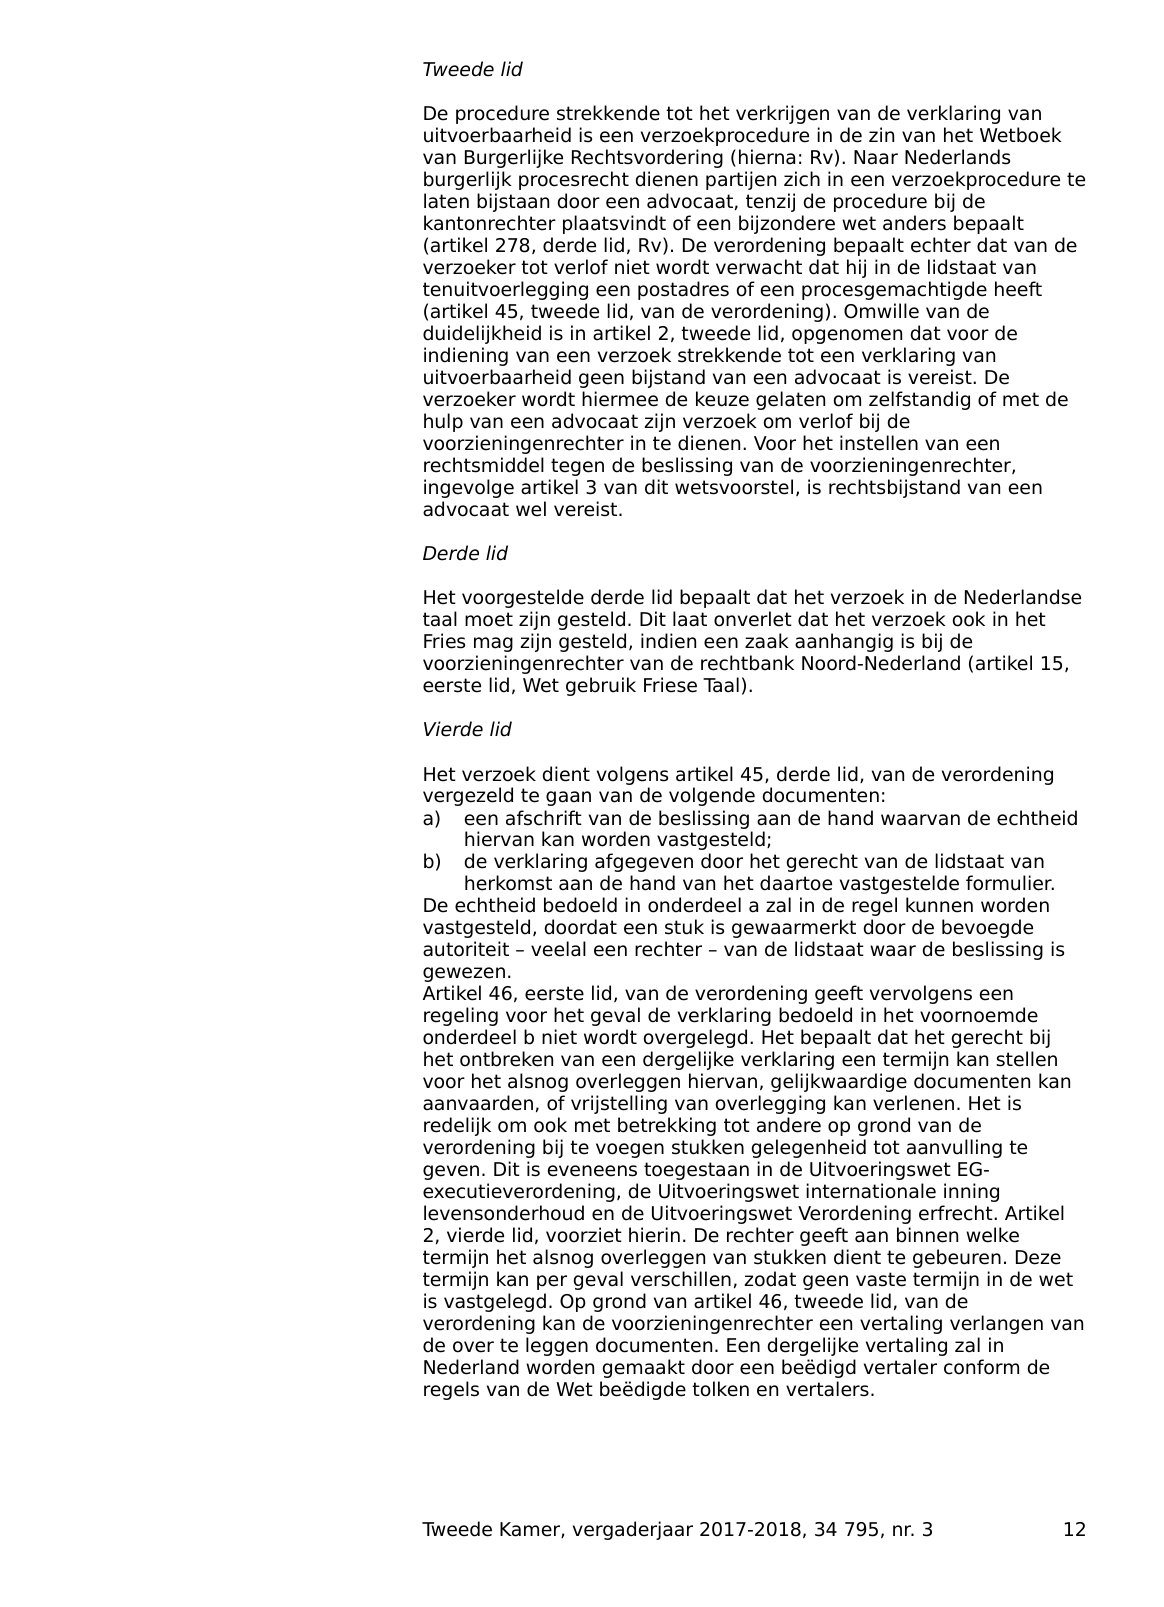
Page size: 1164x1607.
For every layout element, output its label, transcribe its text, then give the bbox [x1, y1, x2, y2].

subtitle Derde lid [422, 543, 1087, 565]
text Artikel 46, eerste lid, van de verordening geeft vervolgens een regeling voor het geval de verklaring bedoeld in het voornoemde onderdeel b niet wordt overgelegd. Het bepaalt dat het gerecht bij het ontbreken van een dergelijke verklaring een termijn kan stellen voor het alsnog overleggen hiervan, gelijkwaardige documenten kan aanvaarden, of vrijstelling van overlegging kan verlenen. Het is redelijk om ook met betrekking tot andere op grond van de verordening bij te voegen stukken gelegenheid tot aanvulling te geven. Dit is eveneens toegestaan in de Uitvoeringswet EG-executieverordening, de Uitvoeringswet internationale inning levensonderhoud en de Uitvoeringswet Verordening erfrecht. Artikel 2, vierde lid, voorziet hierin. De rechter geeft aan binnen welke termijn het alsnog overleggen van stukken dient te gebeuren. Deze termijn kan per geval verschillen, zodat geen vaste termijn in de wet is vastgelegd. Op grond van artikel 46, tweede lid, van de verordening kan de voorzieningenrechter een vertaling verlangen van de over te leggen documenten. Een dergelijke vertaling zal in Nederland worden gemaakt door een beëdigd vertaler conform de regels van de Wet beëdigde tolken en vertalers. [422, 983, 1087, 1401]
text De echtheid bedoeld in onderdeel a zal in de regel kunnen worden vastgesteld, doordat een stuk is gewaarmerkt door de bevoegde autoriteit – veelal een rechter – van de lidstaat waar de beslissing is gewezen. [422, 895, 1087, 983]
text a) een afschrift van de beslissing aan de hand waarvan de echtheid hiervan kan worden vastgesteld; [422, 807, 1087, 851]
subtitle Tweede lid [422, 59, 1087, 81]
text De procedure strekkende tot het verkrijgen van de verklaring van uitvoerbaarheid is een verzoekprocedure in de zin van het Wetboek van Burgerlijke Rechtsvordering (hierna: Rv). Naar Nederlands burgerlijk procesrecht dienen partijen zich in een verzoekprocedure te laten bijstaan door een advocaat, tenzij de procedure bij de kantonrechter plaatsvindt of een bijzondere wet anders bepaalt (artikel 278, derde lid, Rv). De verordening bepaalt echter dat van de verzoeker tot verlof niet wordt verwacht dat hij in de lidstaat van tenuitvoerlegging een postadres of een procesgemachtigde heeft (artikel 45, tweede lid, van de verordening). Omwille van de duidelijkheid is in artikel 2, tweede lid, opgenomen dat voor de indiening van een verzoek strekkende tot een verklaring van uitvoerbaarheid geen bijstand van een advocaat is vereist. De verzoeker wordt hiermee de keuze gelaten om zelfstandig of met de hulp van een advocaat zijn verzoek om verlof bij de voorzieningenrechter in te dienen. Voor het instellen van een rechtsmiddel tegen de beslissing van de voorzieningenrechter, ingevolge artikel 3 van dit wetsvoorstel, is rechtsbijstand van een advocaat wel vereist. [422, 103, 1087, 521]
subtitle Vierde lid [422, 719, 1087, 741]
text Het voorgestelde derde lid bepaalt dat het verzoek in de Nederlandse taal moet zijn gesteld. Dit laat onverlet dat het verzoek ook in het Fries mag zijn gesteld, indien een zaak aanhangig is bij de voorzieningenrechter van de rechtbank Noord-Nederland (artikel 15, eerste lid, Wet gebruik Friese Taal). [422, 587, 1087, 697]
text Het verzoek dient volgens artikel 45, derde lid, van de verordening vergezeld te gaan van de volgende documenten: [422, 763, 1087, 807]
text b) de verklaring afgegeven door het gerecht van de lidstaat van herkomst aan de hand van het daartoe vastgestelde formulier. [422, 851, 1087, 895]
